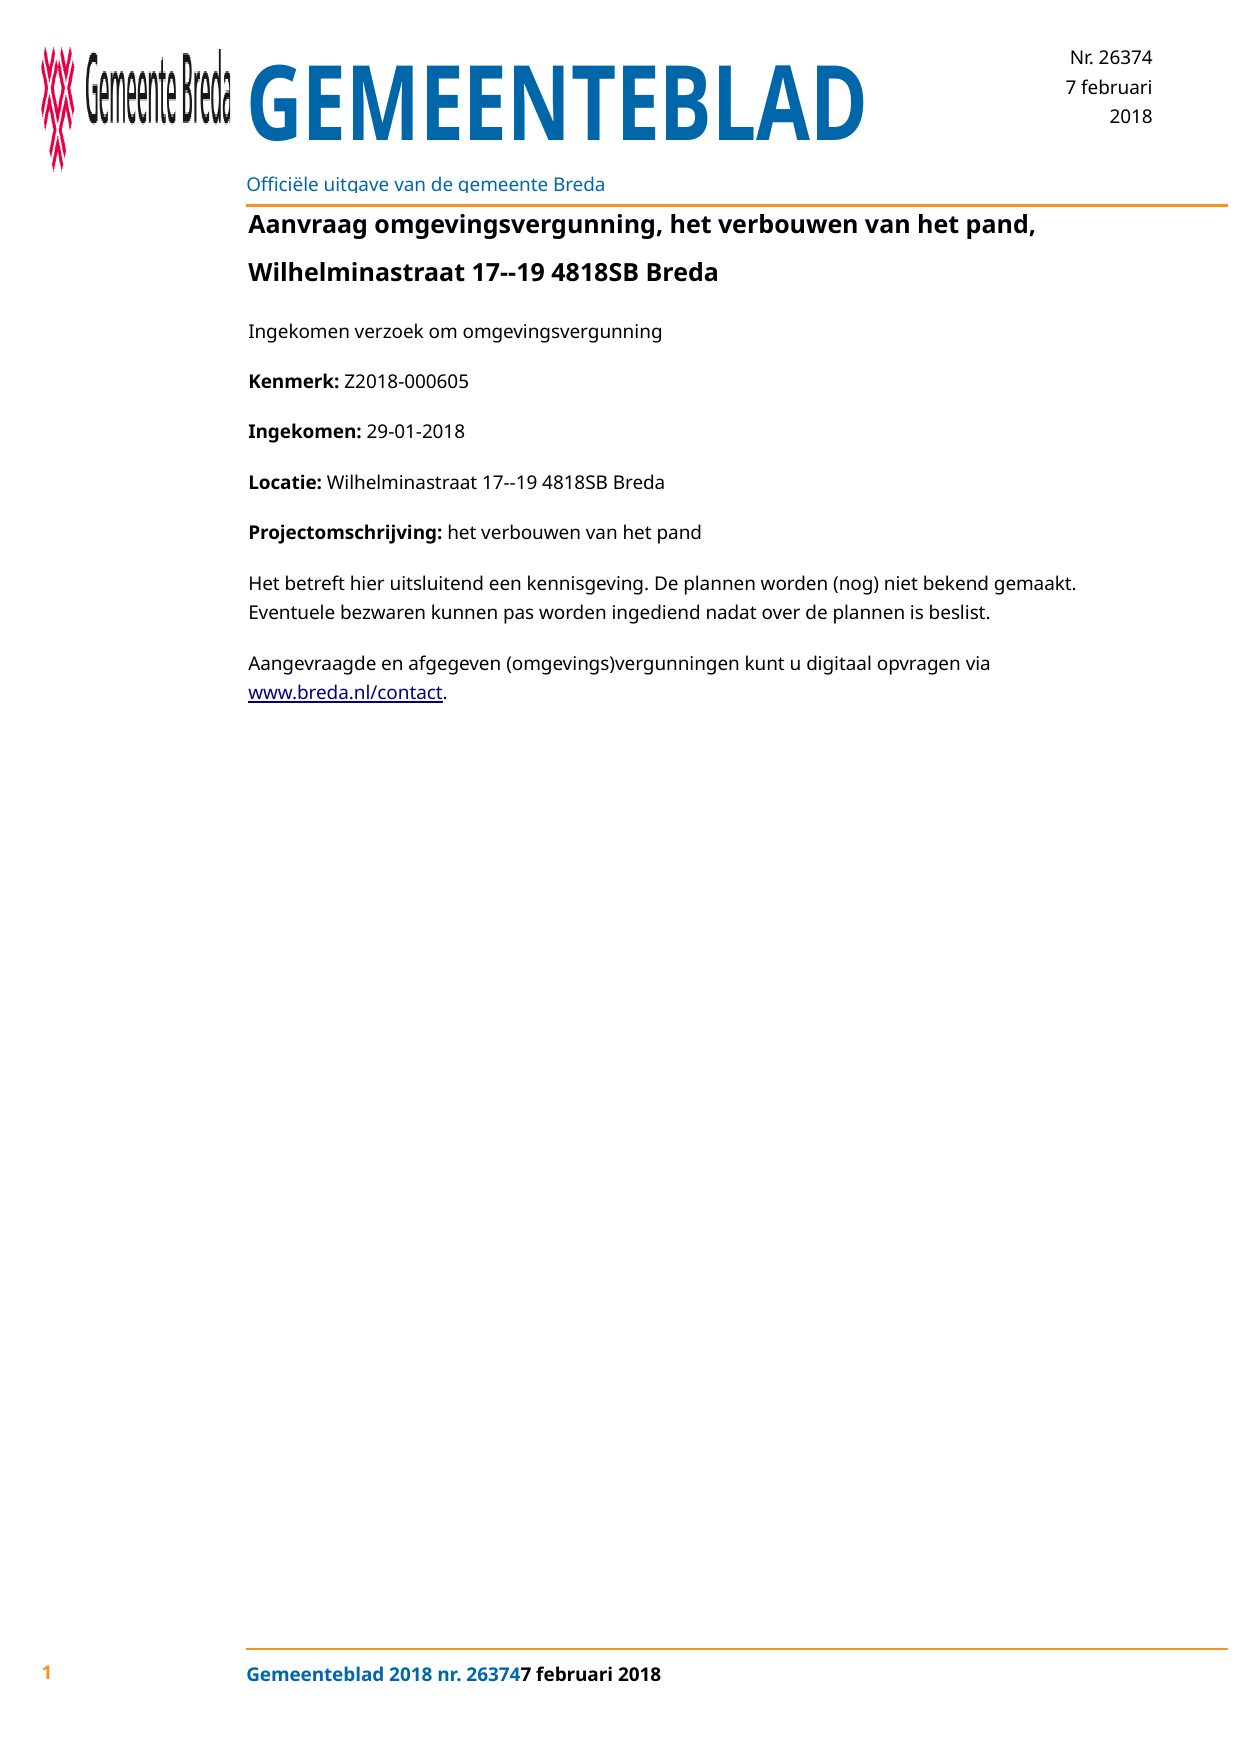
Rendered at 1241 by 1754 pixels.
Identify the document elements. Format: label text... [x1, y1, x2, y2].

text Aangevraagde en afgegeven (omgevings)vergunningen kunt u digitaal opvragen via www.breda.nl/contact. [248, 650, 1152, 705]
text Ingekomen: 29-01-2018 [248, 419, 1152, 444]
text Locatie: Wilhelminastraat 17--19 4818SB Breda [248, 469, 1152, 495]
picture [41, 47, 231, 172]
text Projectomschrijving: het verbouwen van het pand [248, 519, 1152, 545]
text Aanvraag omgevingsvergunning, het verbouwen van het pand, Wilhelminastraat 17--19 4818SB Breda [248, 207, 1152, 288]
text Het betreft hier uitsluitend een kennisgeving. De plannen worden (nog) niet bekend gemaakt. Eventuele bezwaren kunnen pas worden ingediend nadat over de plannen is beslist. [248, 570, 1152, 625]
text Kenmerk: Z2018-000605 [248, 368, 1152, 394]
text Ingekomen verzoek om omgevingsvergunning [248, 318, 1152, 344]
